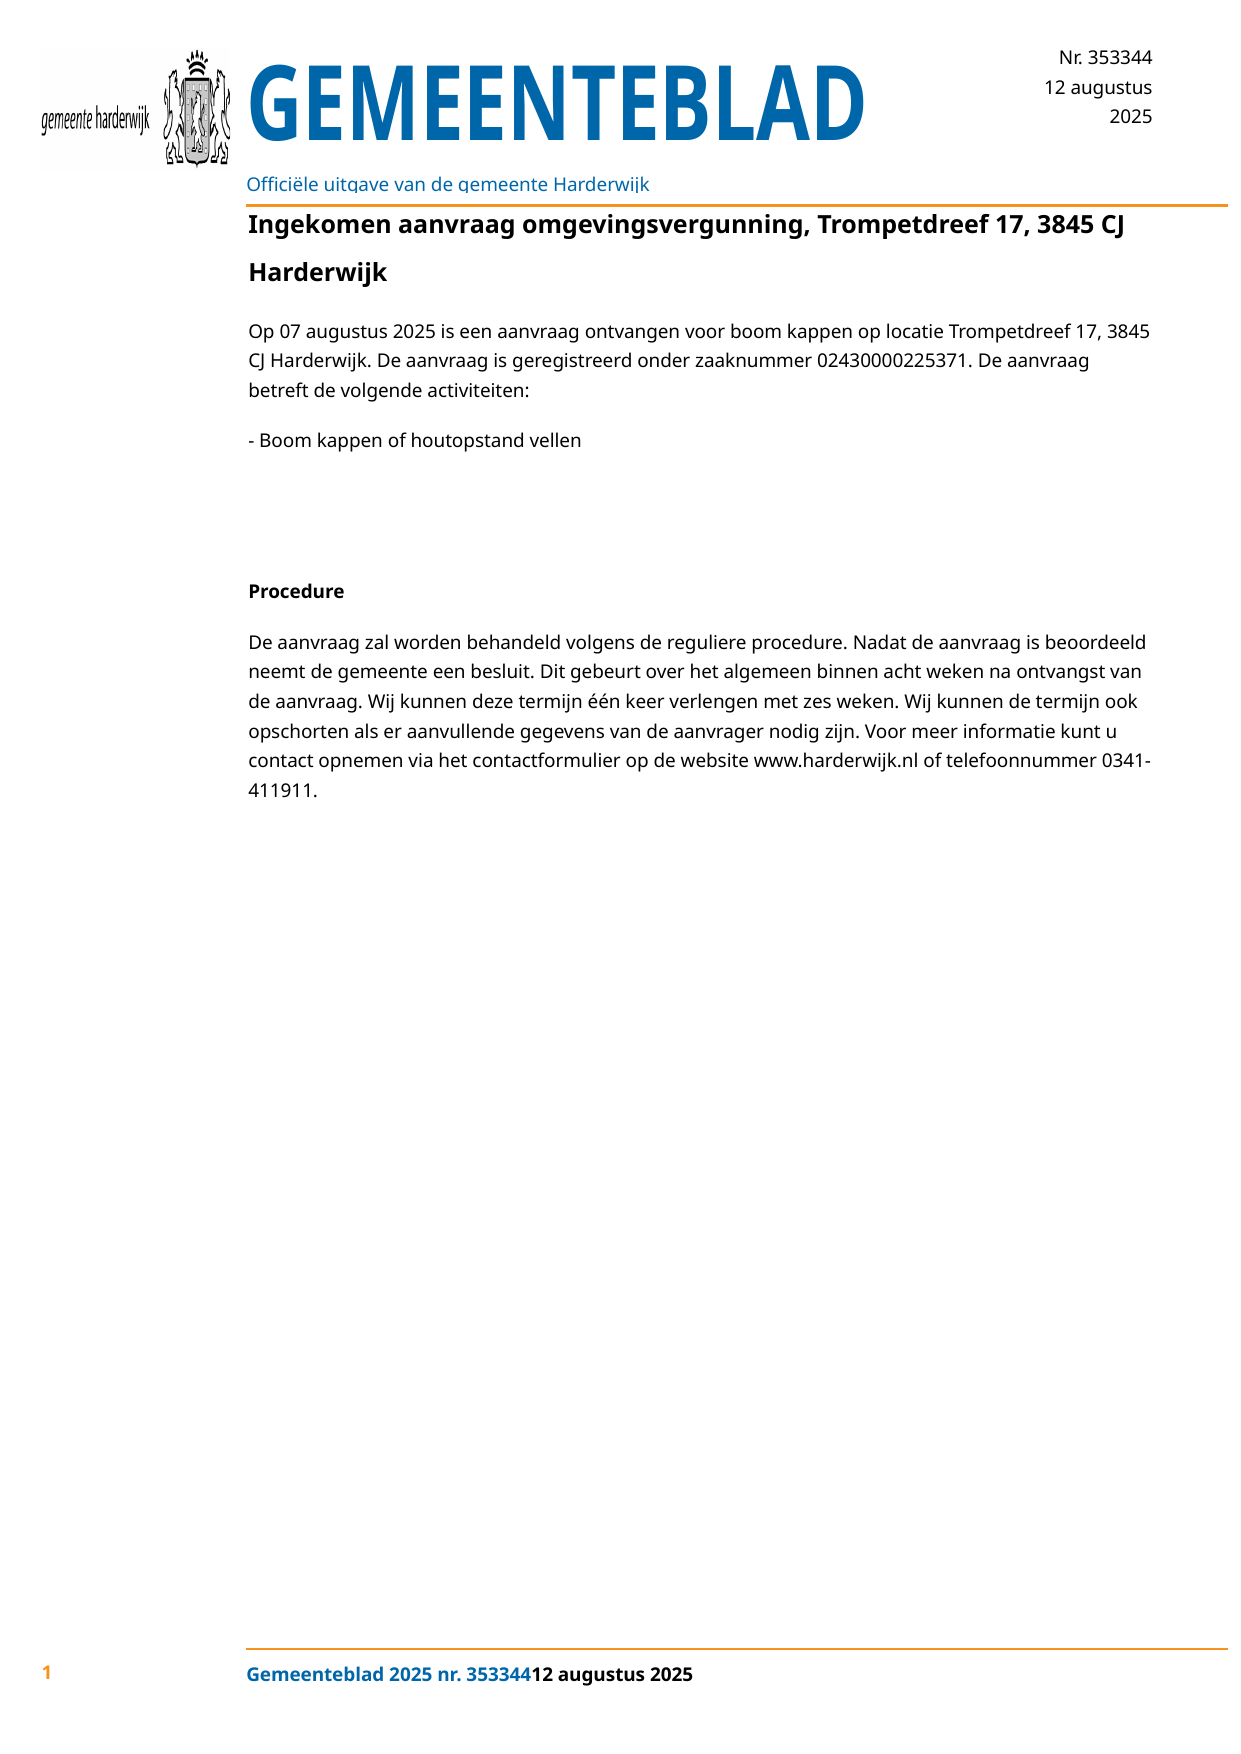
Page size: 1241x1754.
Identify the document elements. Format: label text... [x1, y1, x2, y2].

text Op 07 augustus 2025 is een aanvraag ontvangen voor boom kappen op locatie Trompetdreef 17, 3845 CJ Harderwijk. De aanvraag is geregistreerd onder zaaknummer 02430000225371. De aanvraag betreft de volgende activiteiten: [248, 318, 1152, 403]
picture [41, 47, 231, 172]
text Procedure [248, 579, 1152, 604]
text Ingekomen aanvraag omgevingsvergunning, Trompetdreef 17, 3845 CJ Harderwijk [248, 207, 1152, 288]
text - Boom kappen of houtopstand vellen [248, 427, 1152, 453]
text De aanvraag zal worden behandeld volgens de reguliere procedure. Nadat de aanvraag is beoordeeld neemt de gemeente een besluit. Dit gebeurt over het algemeen binnen acht weken na ontvangst van de aanvraag. Wij kunnen deze termijn één keer verlengen met zes weken. Wij kunnen de termijn ook opschorten als er aanvullende gegevens van de aanvrager nodig zijn. Voor meer informatie kunt u contact opnemen via het contactformulier op de website www.harderwijk.nl of telefoonnummer 0341-411911. [248, 629, 1152, 803]
